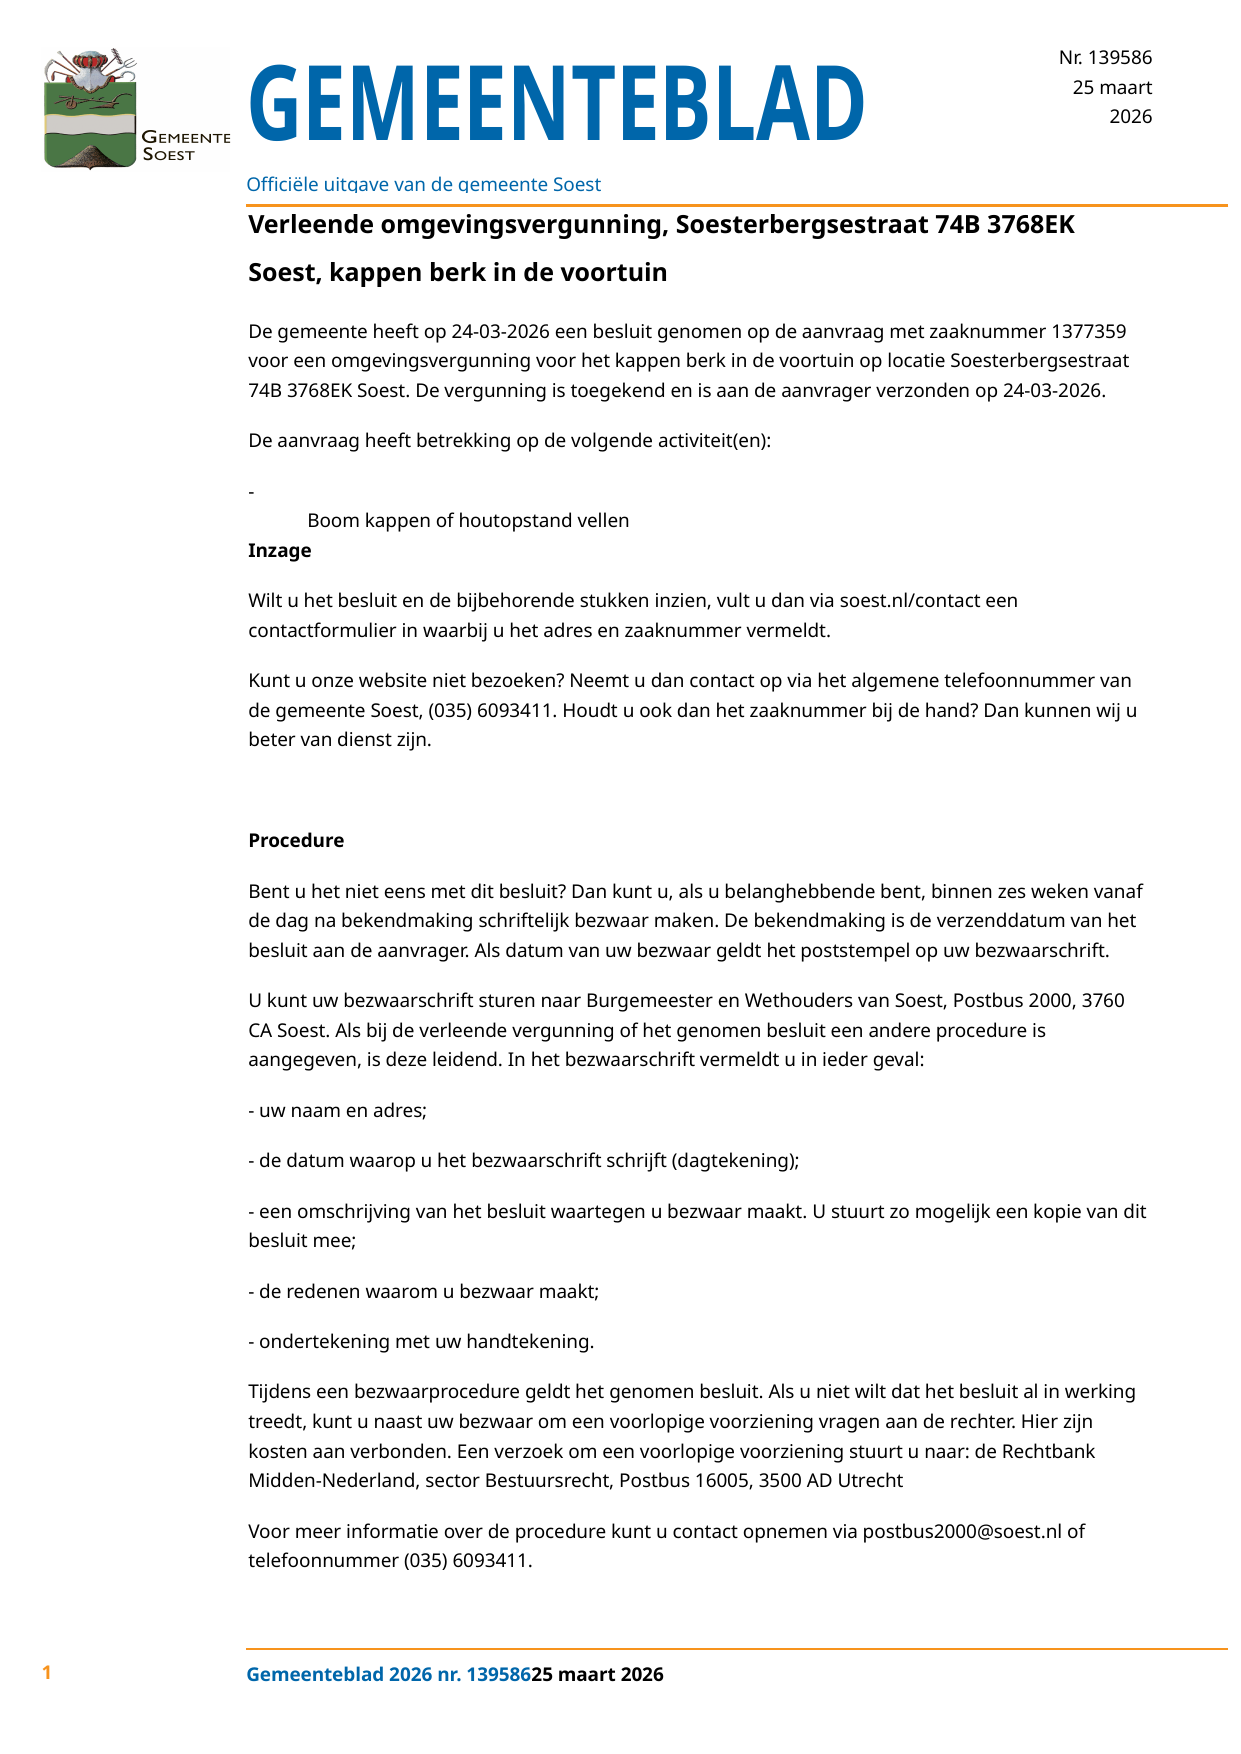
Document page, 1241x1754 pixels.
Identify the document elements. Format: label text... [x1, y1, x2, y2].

text De aanvraag heeft betrekking op de volgende activiteit(en): [248, 427, 1152, 453]
text Procedure [248, 827, 1152, 853]
text De gemeente heeft op 24-03-2026 een besluit genomen op de aanvraag met zaaknummer 1377359 voor een omgevingsvergunning voor het kappen berk in de voortuin op locatie Soesterbergsestraat 74B 3768EK Soest. De vergunning is toegekend en is aan de aanvrager verzonden op 24-03-2026. [248, 318, 1152, 403]
text Inzage [248, 537, 1152, 563]
text - ondertekening met uw handtekening. [248, 1328, 1152, 1354]
text - de datum waarop u het bezwaarschrift schrijft (dagtekening); [248, 1147, 1152, 1173]
text Voor meer informatie over de procedure kunt u contact opnemen via postbus2000@soest.nl of telefoonnummer (035) 6093411. [248, 1518, 1152, 1573]
text - de redenen waarom u bezwaar maakt; [248, 1278, 1152, 1304]
picture [41, 47, 231, 172]
text Wilt u het besluit en de bijbehorende stukken inzien, vult u dan via soest.nl/contact een contactformulier in waarbij u het adres en zaaknummer vermeldt. [248, 587, 1152, 643]
text Verleende omgevingsvergunning, Soesterbergsestraat 74B 3768EK Soest, kappen berk in de voortuin [248, 207, 1152, 288]
text - uw naam en adres; [248, 1097, 1152, 1123]
list Boom kappen of houtopstand vellen [248, 507, 1152, 533]
text Bent u het niet eens met dit besluit? Dan kunt u, als u belanghebbende bent, binnen zes weken vanaf de dag na bekendmaking schriftelijk bezwaar maken. De bekendmaking is de verzenddatum van het besluit aan de aanvrager. Als datum van uw bezwaar geldt het poststempel op uw bezwaarschrift. [248, 878, 1152, 963]
text Tijdens een bezwaarprocedure geldt het genomen besluit. Als u niet wilt dat het besluit al in werking treedt, kunt u naast uw bezwaar om een voorlopige voorziening vragen aan de rechter. Hier zijn kosten aan verbonden. Een verzoek om een voorlopige voorziening stuurt u naar: de Rechtbank Midden-Nederland, sector Bestuursrecht, Postbus 16005, 3500 AD Utrecht [248, 1379, 1152, 1493]
text - een omschrijving van het besluit waartegen u bezwaar maakt. U stuurt zo mogelijk een kopie van dit besluit mee; [248, 1198, 1152, 1253]
text U kunt uw bezwaarschrift sturen naar Burgemeester en Wethouders van Soest, Postbus 2000, 3760 CA Soest. Als bij de verleende vergunning of het genomen besluit een andere procedure is aangegeven, is deze leidend. In het bezwaarschrift vermeldt u in ieder geval: [248, 987, 1152, 1072]
text Kunt u onze website niet bezoeken? Neemt u dan contact op via het algemene telefoonnummer van de gemeente Soest, (035) 6093411. Houdt u ook dan het zaaknummer bij de hand? Dan kunnen wij u beter van dienst zijn. [248, 667, 1152, 752]
